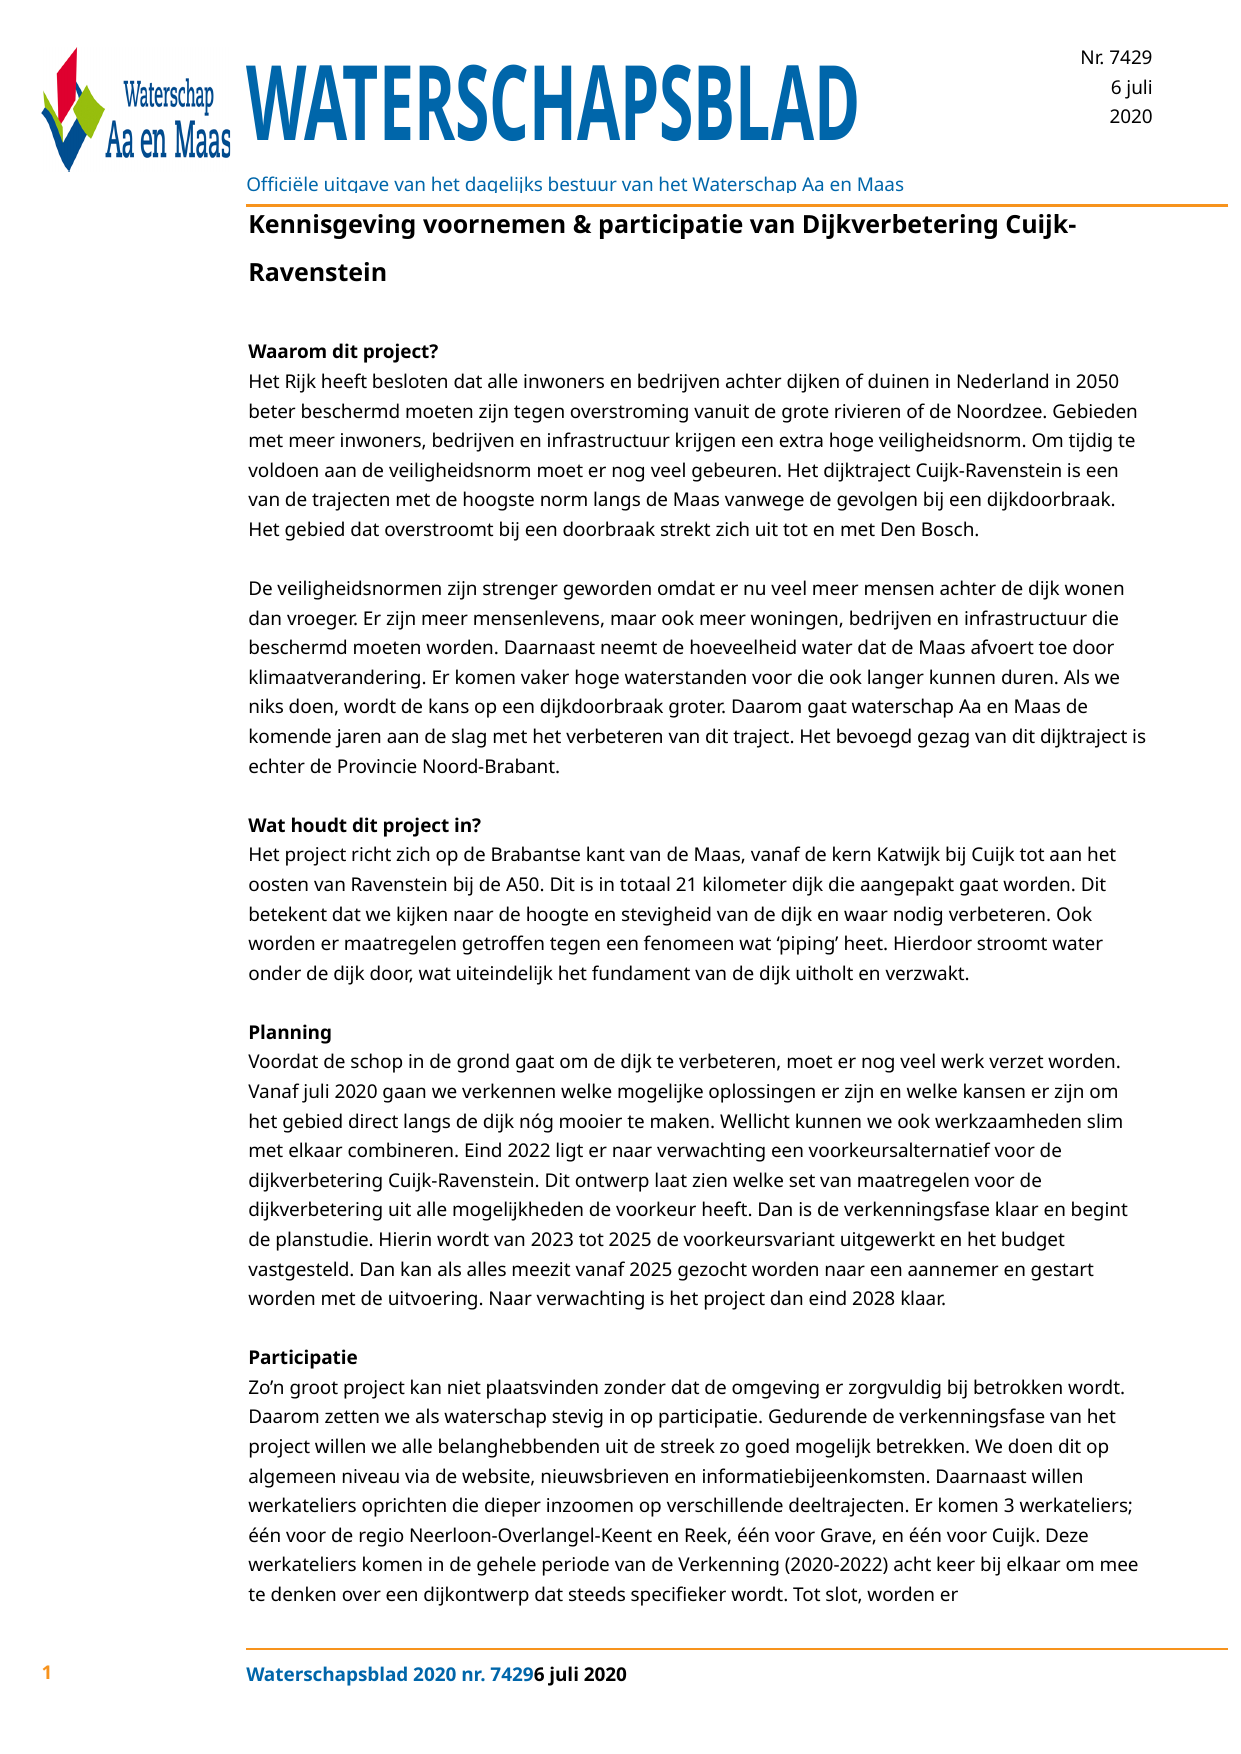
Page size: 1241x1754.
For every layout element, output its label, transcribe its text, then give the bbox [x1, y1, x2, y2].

text Wat houdt dit project in? [248, 812, 1152, 838]
text Planning [248, 1019, 1152, 1045]
text De veiligheidsnormen zijn strenger geworden omdat er nu veel meer mensen achter de dijk wonen dan vroeger. Er zijn meer mensenlevens, maar ook meer woningen, bedrijven en infrastructuur die beschermd moeten worden. Daarnaast neemt de hoeveelheid water dat de Maas afvoert toe door klimaatverandering. Er komen vaker hoge waterstanden voor die ook langer kunnen duren. Als we niks doen, wordt de kans op een dijkdoorbraak groter. Daarom gaat waterschap Aa en Maas de komende jaren aan de slag met het verbeteren van dit traject. Het bevoegd gezag van dit dijktraject is echter de Provincie Noord-Brabant. [248, 575, 1152, 778]
text Participatie [248, 1344, 1152, 1370]
text Het project richt zich op de Brabantse kant van de Maas, vanaf de kern Katwijk bij Cuijk tot aan het oosten van Ravenstein bij de A50. Dit is in totaal 21 kilometer dijk die aangepakt gaat worden. Dit betekent dat we kijken naar de hoogte en stevigheid van de dijk en waar nodig verbeteren. Ook worden er maatregelen getroffen tegen een fenomeen wat ‘piping’ heet. Hierdoor stroomt water onder de dijk door, wat uiteindelijk het fundament van de dijk uitholt en verzwakt. [248, 842, 1152, 986]
text Waarom dit project? [248, 339, 1152, 364]
text Voordat de schop in de grond gaat om de dijk te verbeteren, moet er nog veel werk verzet worden. Vanaf juli 2020 gaan we verkennen welke mogelijke oplossingen er zijn en welke kansen er zijn om het gebied direct langs de dijk nóg mooier te maken. Wellicht kunnen we ook werkzaamheden slim met elkaar combineren. Eind 2022 ligt er naar verwachting een voorkeursalternatief voor de dijkverbetering Cuijk-Ravenstein. Dit ontwerp laat zien welke set van maatregelen voor de dijkverbetering uit alle mogelijkheden de voorkeur heeft. Dan is de verkenningsfase klaar en begint de planstudie. Hierin wordt van 2023 tot 2025 de voorkeursvariant uitgewerkt en het budget vastgesteld. Dan kan als alles meezit vanaf 2025 gezocht worden naar een aannemer en gestart worden met de uitvoering. Naar verwachting is het project dan eind 2028 klaar. [248, 1049, 1152, 1311]
picture [41, 47, 231, 172]
text Het Rijk heeft besloten dat alle inwoners en bedrijven achter dijken of duinen in Nederland in 2050 beter beschermd moeten zijn tegen overstroming vanuit de grote rivieren of de Noordzee. Gebieden met meer inwoners, bedrijven en infrastructuur krijgen een extra hoge veiligheidsnorm. Om tijdig te voldoen aan de veiligheidsnorm moet er nog veel gebeuren. Het dijktraject Cuijk-Ravenstein is een van de trajecten met de hoogste norm langs de Maas vanwege de gevolgen bij een dijkdoorbraak. Het gebied dat overstroomt bij een doorbraak strekt zich uit tot en met Den Bosch. [248, 368, 1152, 542]
text Zo’n groot project kan niet plaatsvinden zonder dat de omgeving er zorgvuldig bij betrokken wordt. Daarom zetten we als waterschap stevig in op participatie. Gedurende de verkenningsfase van het project willen we alle belanghebbenden uit de streek zo goed mogelijk betrekken. We doen dit op algemeen niveau via de website, nieuwsbrieven en informatiebijeenkomsten. Daarnaast willen werkateliers oprichten die dieper inzoomen op verschillende deeltrajecten. Er komen 3 werkateliers; [248, 1374, 1152, 1518]
text Kennisgeving voornemen & participatie van Dijkverbetering Cuijk-Ravenstein [248, 207, 1152, 288]
text één voor de regio Neerloon-Overlangel-Keent en Reek, één voor Grave, en één voor Cuijk. Deze werkateliers komen in de gehele periode van de Verkenning (2020-2022) acht keer bij elkaar om mee te denken over een dijkontwerp dat steeds specifieker wordt. Tot slot, worden er [248, 1522, 1152, 1607]
